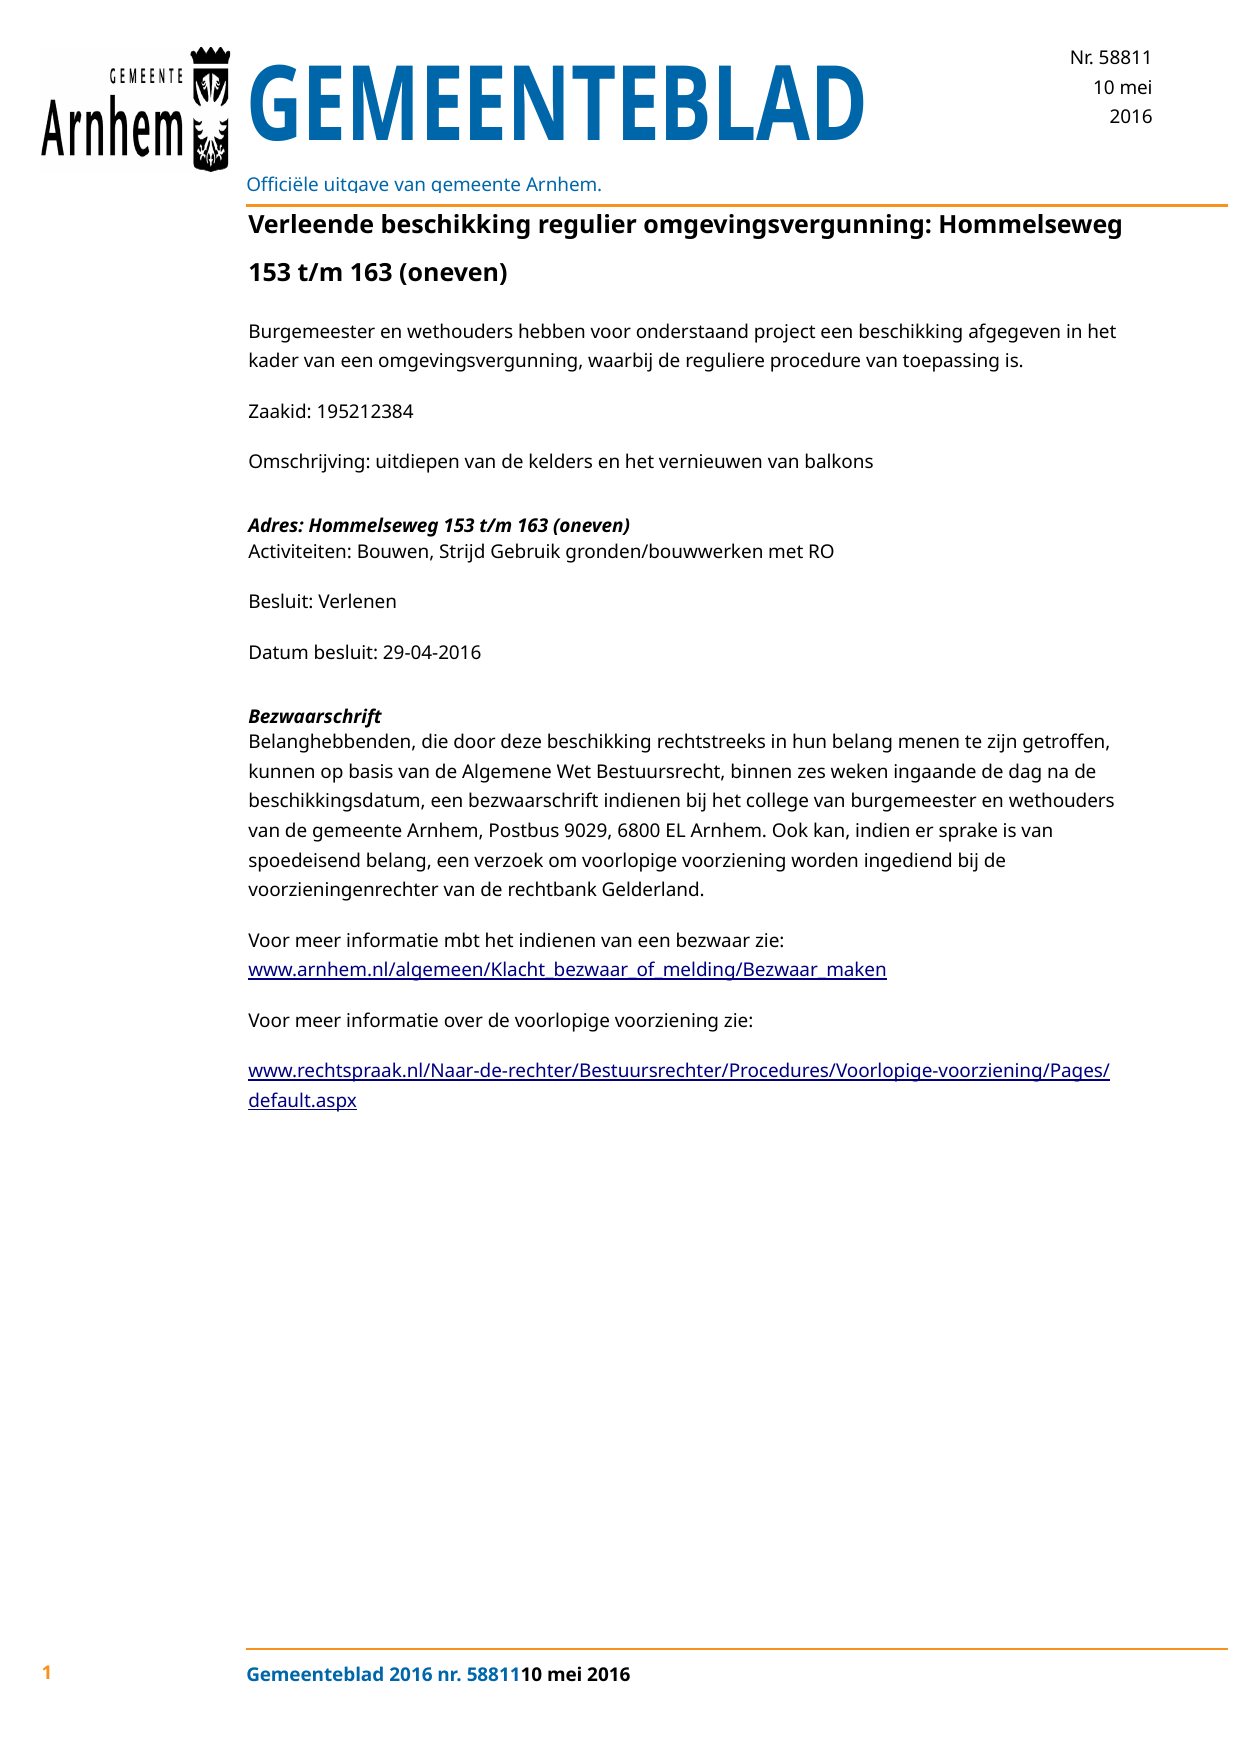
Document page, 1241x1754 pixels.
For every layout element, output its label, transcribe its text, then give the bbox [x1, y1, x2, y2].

picture [41, 47, 231, 172]
text Burgemeester en wethouders hebben voor onderstaand project een beschikking afgegeven in het kader van een omgevingsvergunning, waarbij de reguliere procedure van toepassing is. [248, 318, 1152, 373]
text Omschrijving: uitdiepen van de kelders en het vernieuwen van balkons [248, 448, 1152, 474]
text Voor meer informatie mbt het indienen van een bezwaar zie: www.arnhem.nl/algemeen/Klacht_bezwaar_of_melding/Bezwaar_maken [248, 927, 1152, 982]
text Zaakid: 195212384 [248, 398, 1152, 424]
text www.rechtspraak.nl/Naar-de-rechter/Bestuursrechter/Procedures/Voorlopige-voorziening/Pages/default.aspx [248, 1057, 1152, 1113]
text Activiteiten: Bouwen, Strijd Gebruik gronden/bouwwerken met RO [248, 538, 1152, 564]
text Adres: Hommelseweg 153 t/m 163 (oneven) [248, 512, 1152, 538]
text Bezwaarschrift [248, 703, 1152, 728]
text Verleende beschikking regulier omgevingsvergunning: Hommelseweg 153 t/m 163 (oneven) [248, 207, 1152, 288]
text Datum besluit: 29-04-2016 [248, 639, 1152, 664]
text Voor meer informatie over de voorlopige voorziening zie: [248, 1007, 1152, 1033]
text Belanghebbenden, die door deze beschikking rechtstreeks in hun belang menen te zijn getroffen, kunnen op basis van de Algemene Wet Bestuursrecht, binnen zes weken ingaande de dag na de beschikkingsdatum, een bezwaarschrift indienen bij het college van burgemeester en wethouders van de gemeente Arnhem, Postbus 9029, 6800 EL Arnhem. Ook kan, indien er sprake is van spoedeisend belang, een verzoek om voorlopige voorziening worden ingediend bij de voorzieningenrechter van de rechtbank Gelderland. [248, 728, 1152, 902]
text Besluit: Verlenen [248, 588, 1152, 614]
